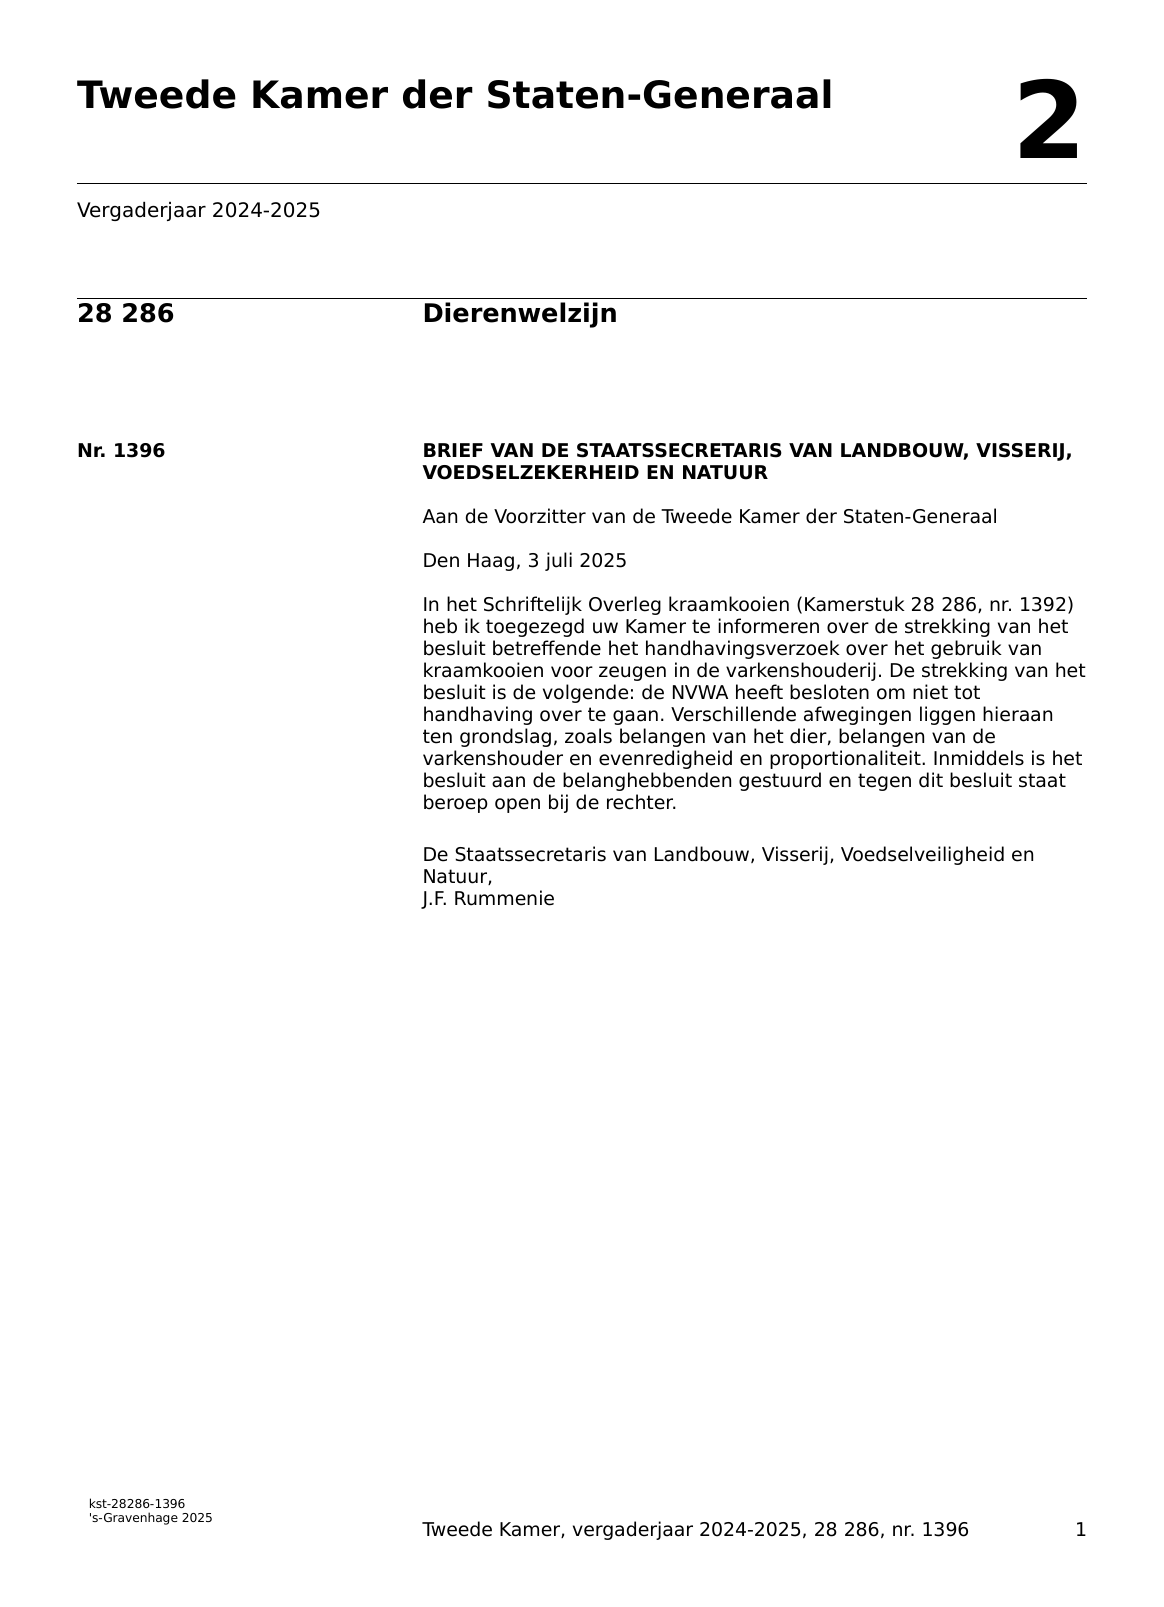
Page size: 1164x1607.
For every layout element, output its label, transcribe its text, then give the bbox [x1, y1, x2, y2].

text De Staatssecretaris van Landbouw, Visserij, Voedselveiligheid en Natuur, J.F. Rummenie [422, 844, 1087, 910]
text Den Haag, 3 juli 2025 [422, 550, 1087, 572]
text Aan de Voorzitter van de Tweede Kamer der Staten-Generaal [422, 506, 1087, 528]
table_cell Vergaderjaar 2024-2025 [77, 184, 1087, 298]
subtitle 28 286 Dierenwelzijn [77, 299, 1087, 329]
text kst-28286-1396 [88, 1497, 323, 1511]
text 's-Gravenhage 2025 [88, 1511, 323, 1525]
table_header 2 [886, 59, 1087, 183]
subtitle Nr. 1396 BRIEF VAN DE STAATSSECRETARIS VAN LANDBOUW, VISSERIJ, VOEDSELZEKERHEID EN NATUUR [77, 440, 1087, 484]
table_header Tweede Kamer der Staten-Generaal [77, 59, 886, 183]
text In het Schriftelijk Overleg kraamkooien (Kamerstuk 28 286, nr. 1392) heb ik toegezegd uw Kamer te informeren over de strekking van het besluit betreffende het handhavingsverzoek over het gebruik van kraamkooien voor zeugen in de varkenshouderij. De strekking van het besluit is de volgende: de NVWA heeft besloten om niet tot handhaving over te gaan. Verschillende afwegingen liggen hieraan ten grondslag, zoals belangen van het dier, belangen van de varkenshouder en evenredigheid en proportionaliteit. Inmiddels is het besluit aan de belanghebbenden gestuurd en tegen dit besluit staat beroep open bij de rechter. [422, 594, 1087, 814]
